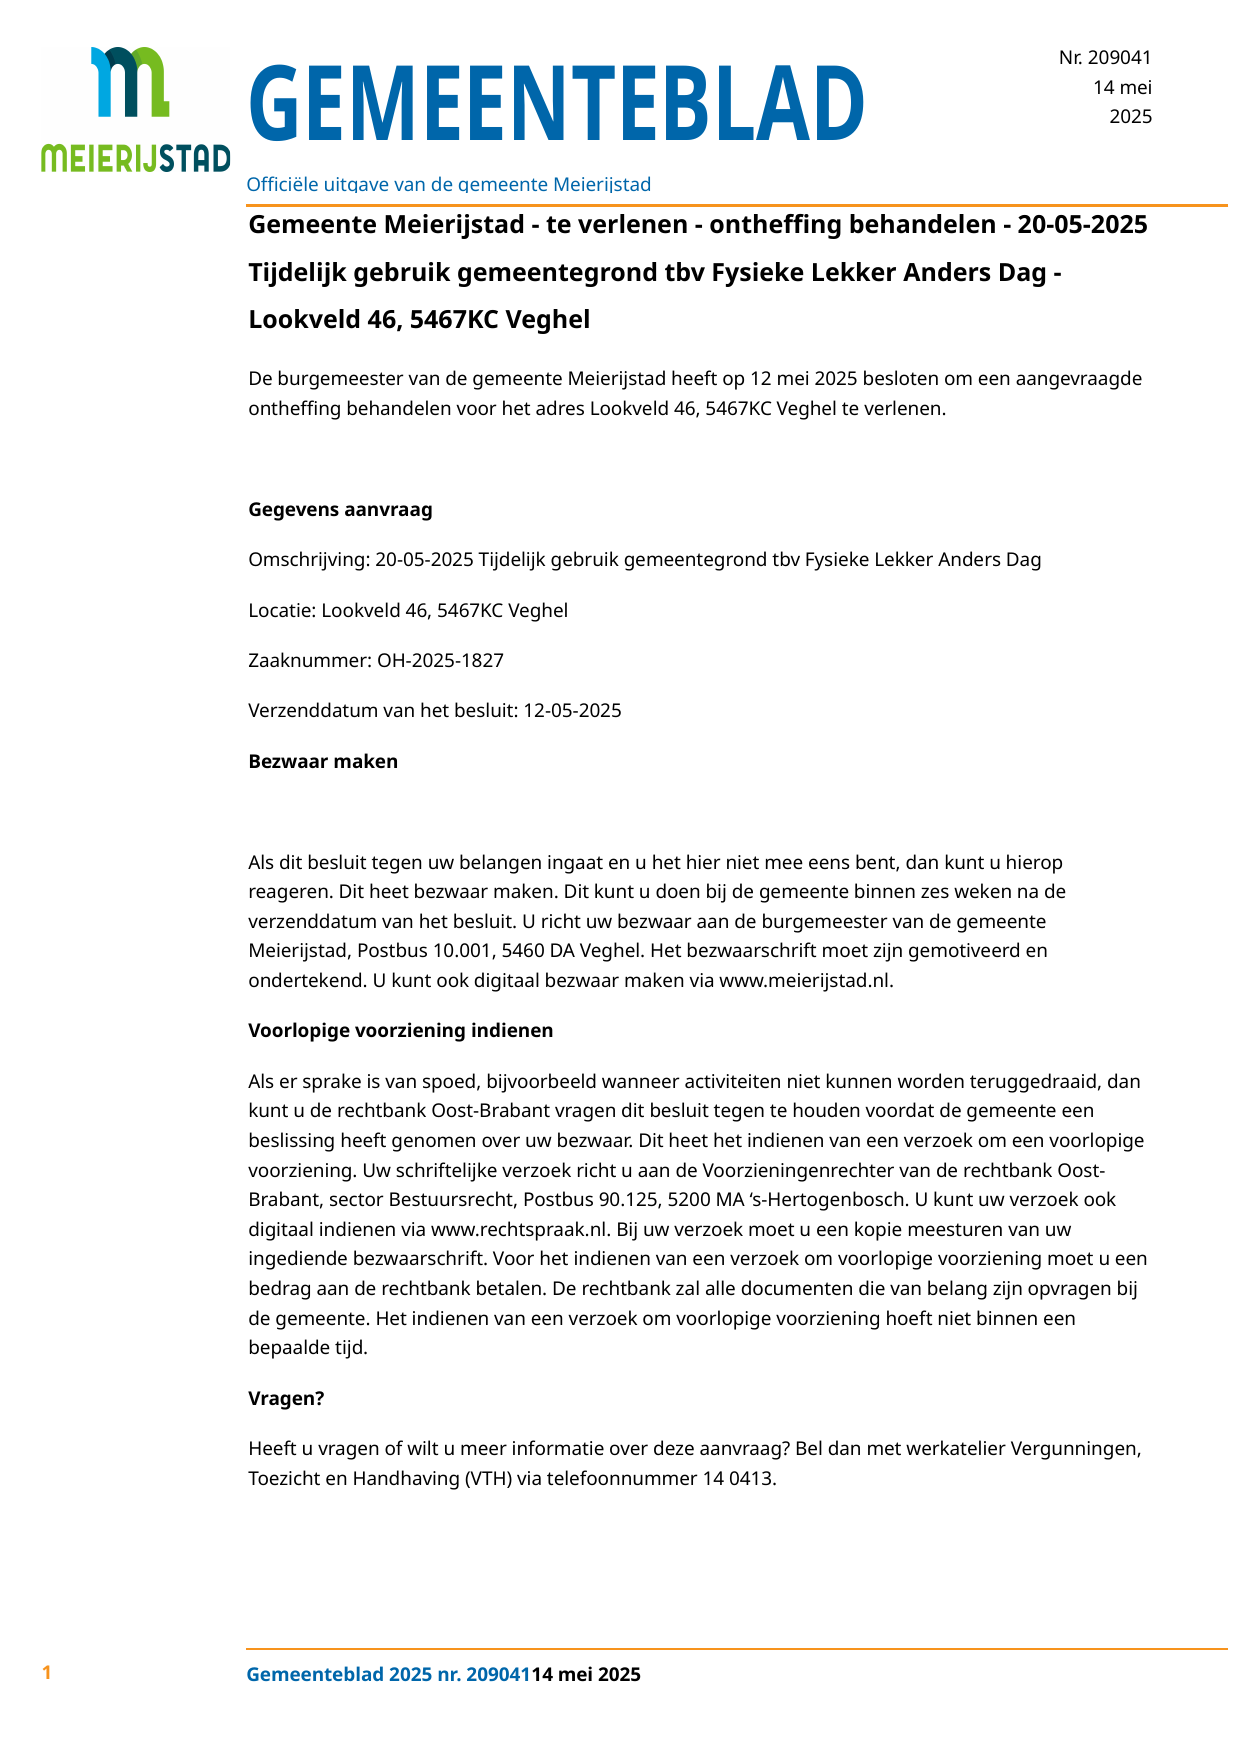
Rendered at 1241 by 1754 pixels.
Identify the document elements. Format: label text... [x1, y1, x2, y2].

picture [41, 47, 231, 172]
text Bezwaar maken [248, 748, 1152, 774]
text Heeft u vragen of wilt u meer informatie over deze aanvraag? Bel dan met werkatelier Vergunningen, Toezicht en Handhaving (VTH) via telefoonnummer 14 0413. [248, 1435, 1152, 1490]
text Gegevens aanvraag [248, 496, 1152, 522]
text Zaaknummer: OH-2025-1827 [248, 647, 1152, 673]
text De burgemeester van de gemeente Meierijstad heeft op 12 mei 2025 besloten om een aangevraagde ontheffing behandelen voor het adres Lookveld 46, 5467KC Veghel te verlenen. [248, 366, 1152, 421]
text Omschrijving: 20-05-2025 Tijdelijk gebruik gemeentegrond tbv Fysieke Lekker Anders Dag [248, 546, 1152, 572]
text Als er sprake is van spoed, bijvoorbeeld wanneer activiteiten niet kunnen worden teruggedraaid, dan kunt u de rechtbank Oost-Brabant vragen dit besluit tegen te houden voordat de gemeente een beslissing heeft genomen over uw bezwaar. Dit heet het indienen van een verzoek om een voorlopige voorziening. Uw schriftelijke verzoek richt u aan de Voorzieningenrechter van de rechtbank Oost-Brabant, sector Bestuursrecht, Postbus 90.125, 5200 MA ‘s-Hertogenbosch. U kunt uw verzoek ook digitaal indienen via www.rechtspraak.nl. Bij uw verzoek moet u een kopie meesturen van uw ingediende bezwaarschrift. Voor het indienen van een verzoek om voorlopige voorziening moet u een bedrag aan de rechtbank betalen. De rechtbank zal alle documenten die van belang zijn opvragen bij de gemeente. Het indienen van een verzoek om voorlopige voorziening hoeft niet binnen een bepaalde tijd. [248, 1068, 1152, 1360]
text Verzenddatum van het besluit: 12-05-2025 [248, 698, 1152, 723]
text Gemeente Meierijstad - te verlenen - ontheffing behandelen - 20-05-2025 Tijdelijk gebruik gemeentegrond tbv Fysieke Lekker Anders Dag - Lookveld 46, 5467KC Veghel [248, 207, 1152, 336]
text Voorlopige voorziening indienen [248, 1018, 1152, 1043]
text Locatie: Lookveld 46, 5467KC Veghel [248, 597, 1152, 622]
text Als dit besluit tegen uw belangen ingaat en u het hier niet mee eens bent, dan kunt u hierop reageren. Dit heet bezwaar maken. Dit kunt u doen bij de gemeente binnen zes weken na de verzenddatum van het besluit. U richt uw bezwaar aan de burgemeester van de gemeente Meierijstad, Postbus 10.001, 5460 DA Veghel. Het bezwaarschrift moet zijn gemotiveerd en ondertekend. U kunt ook digitaal bezwaar maken via www.meierijstad.nl. [248, 849, 1152, 993]
text Vragen? [248, 1385, 1152, 1410]
